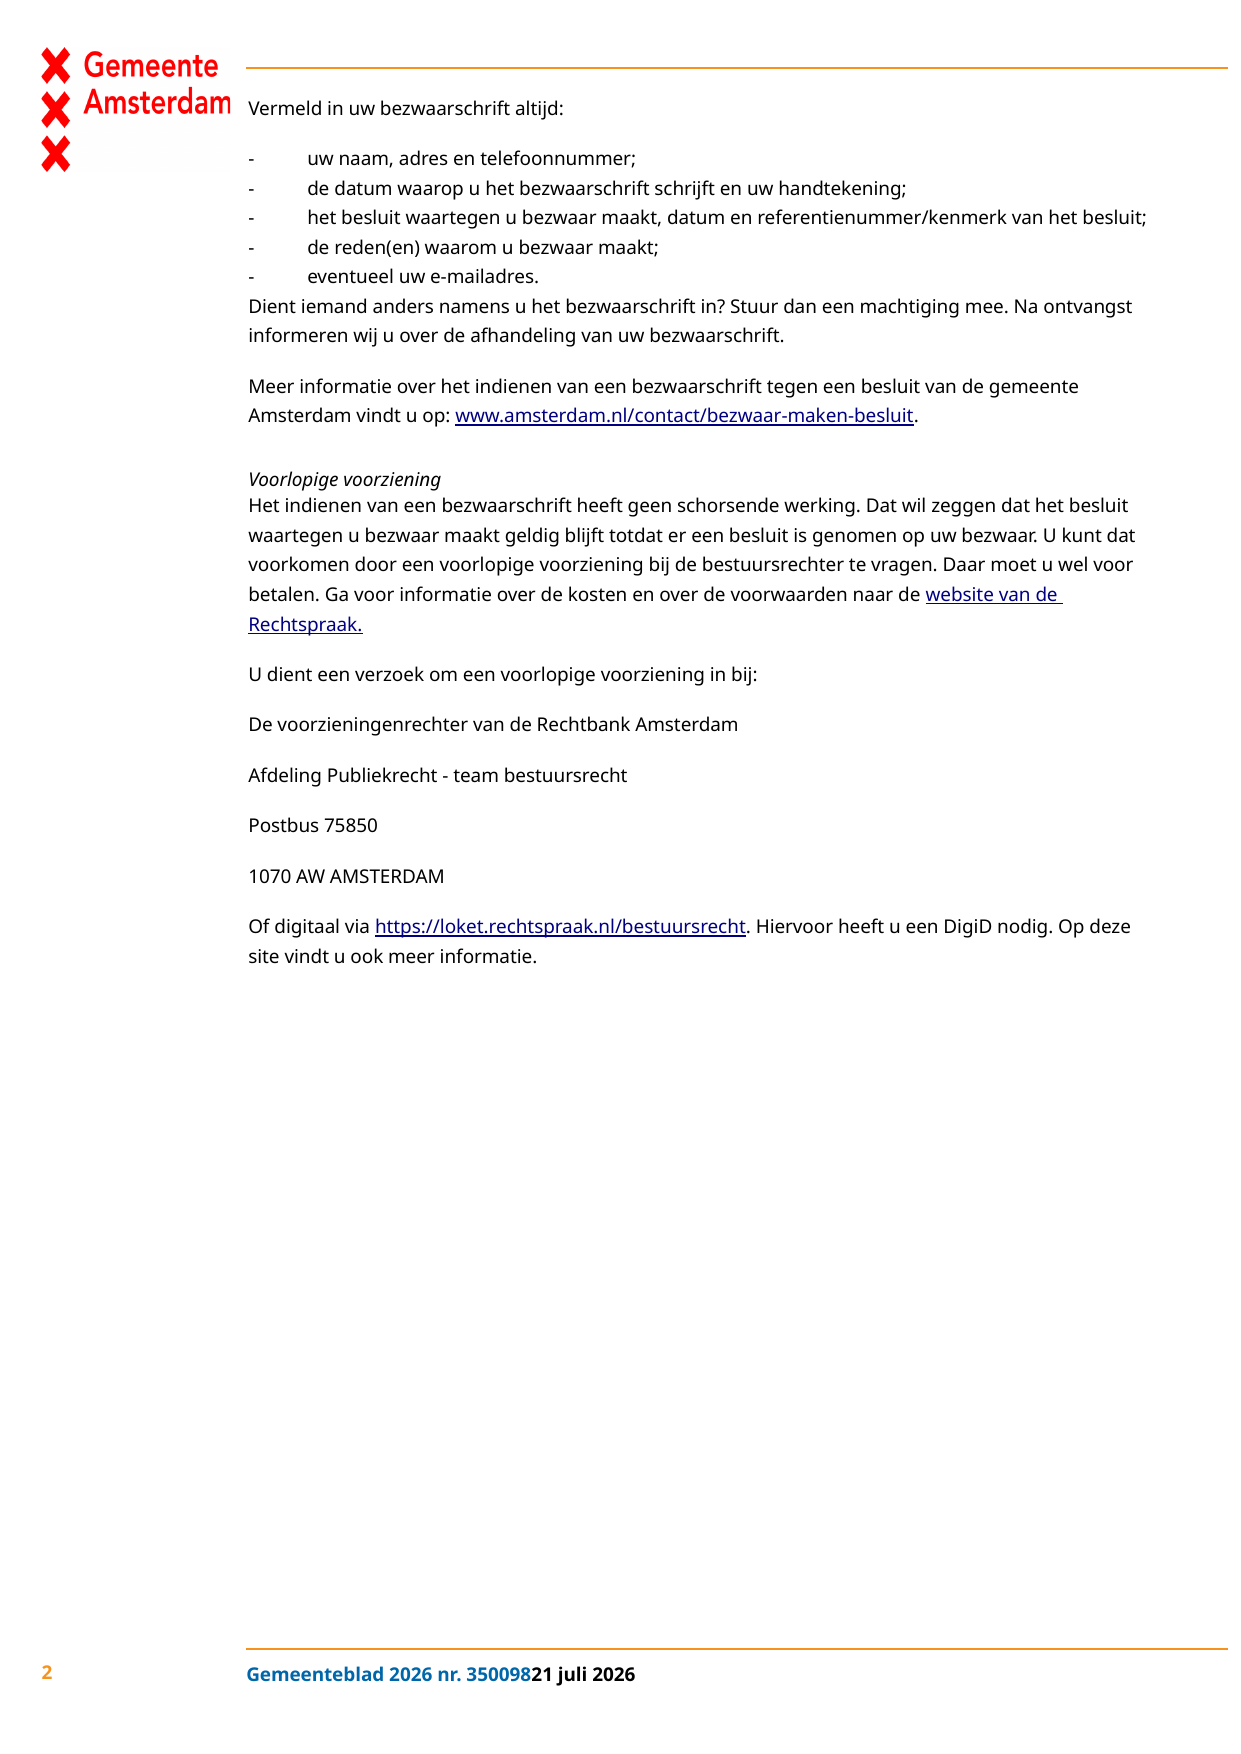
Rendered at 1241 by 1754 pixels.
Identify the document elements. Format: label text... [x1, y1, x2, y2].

list uw naam, adres en telefoonnummer; [248, 145, 1152, 171]
text Of digitaal via https://loket.rechtspraak.nl/bestuursrecht. Hiervoor heeft u een DigiD nodig. Op deze site vindt u ook meer informatie. [248, 913, 1152, 968]
text Voorlopige voorziening [248, 467, 1152, 492]
list het besluit waartegen u bezwaar maakt, datum en referentienummer/kenmerk van het besluit; [248, 204, 1152, 230]
text U dient een verzoek om een voorlopige voorziening in bij: [248, 661, 1152, 687]
text Afdeling Publiekrecht - team bestuursrecht [248, 762, 1152, 788]
text De voorzieningenrechter van de Rechtbank Amsterdam [248, 712, 1152, 737]
text 1070 AW AMSTERDAM [248, 863, 1152, 888]
text Postbus 75850 [248, 812, 1152, 838]
list de reden(en) waarom u bezwaar maakt; [248, 234, 1152, 260]
list eventueel uw e-mailadres. [248, 263, 1152, 289]
text Het indienen van een bezwaarschrift heeft geen schorsende werking. Dat wil zeggen dat het besluit waartegen u bezwaar maakt geldig blijft totdat er een besluit is genomen op uw bezwaar. U kunt dat voorkomen door een voorlopige voorziening bij de bestuursrechter te vragen. Daar moet u wel voor betalen. Ga voor informatie over de kosten en over de voorwaarden naar de website van de Rechtspraak. [248, 492, 1152, 636]
list de datum waarop u het bezwaarschrift schrijft en uw handtekening; [248, 175, 1152, 201]
picture [41, 47, 231, 172]
text Vermeld in uw bezwaarschrift altijd: [248, 95, 1152, 121]
text Meer informatie over het indienen van een bezwaarschrift tegen een besluit van de gemeente Amsterdam vindt u op: www.amsterdam.nl/contact/bezwaar-maken-besluit. [248, 373, 1152, 428]
text Dient iemand anders namens u het bezwaarschrift in? Stuur dan een machtiging mee. Na ontvangst informeren wij u over de afhandeling van uw bezwaarschrift. [248, 293, 1152, 348]
